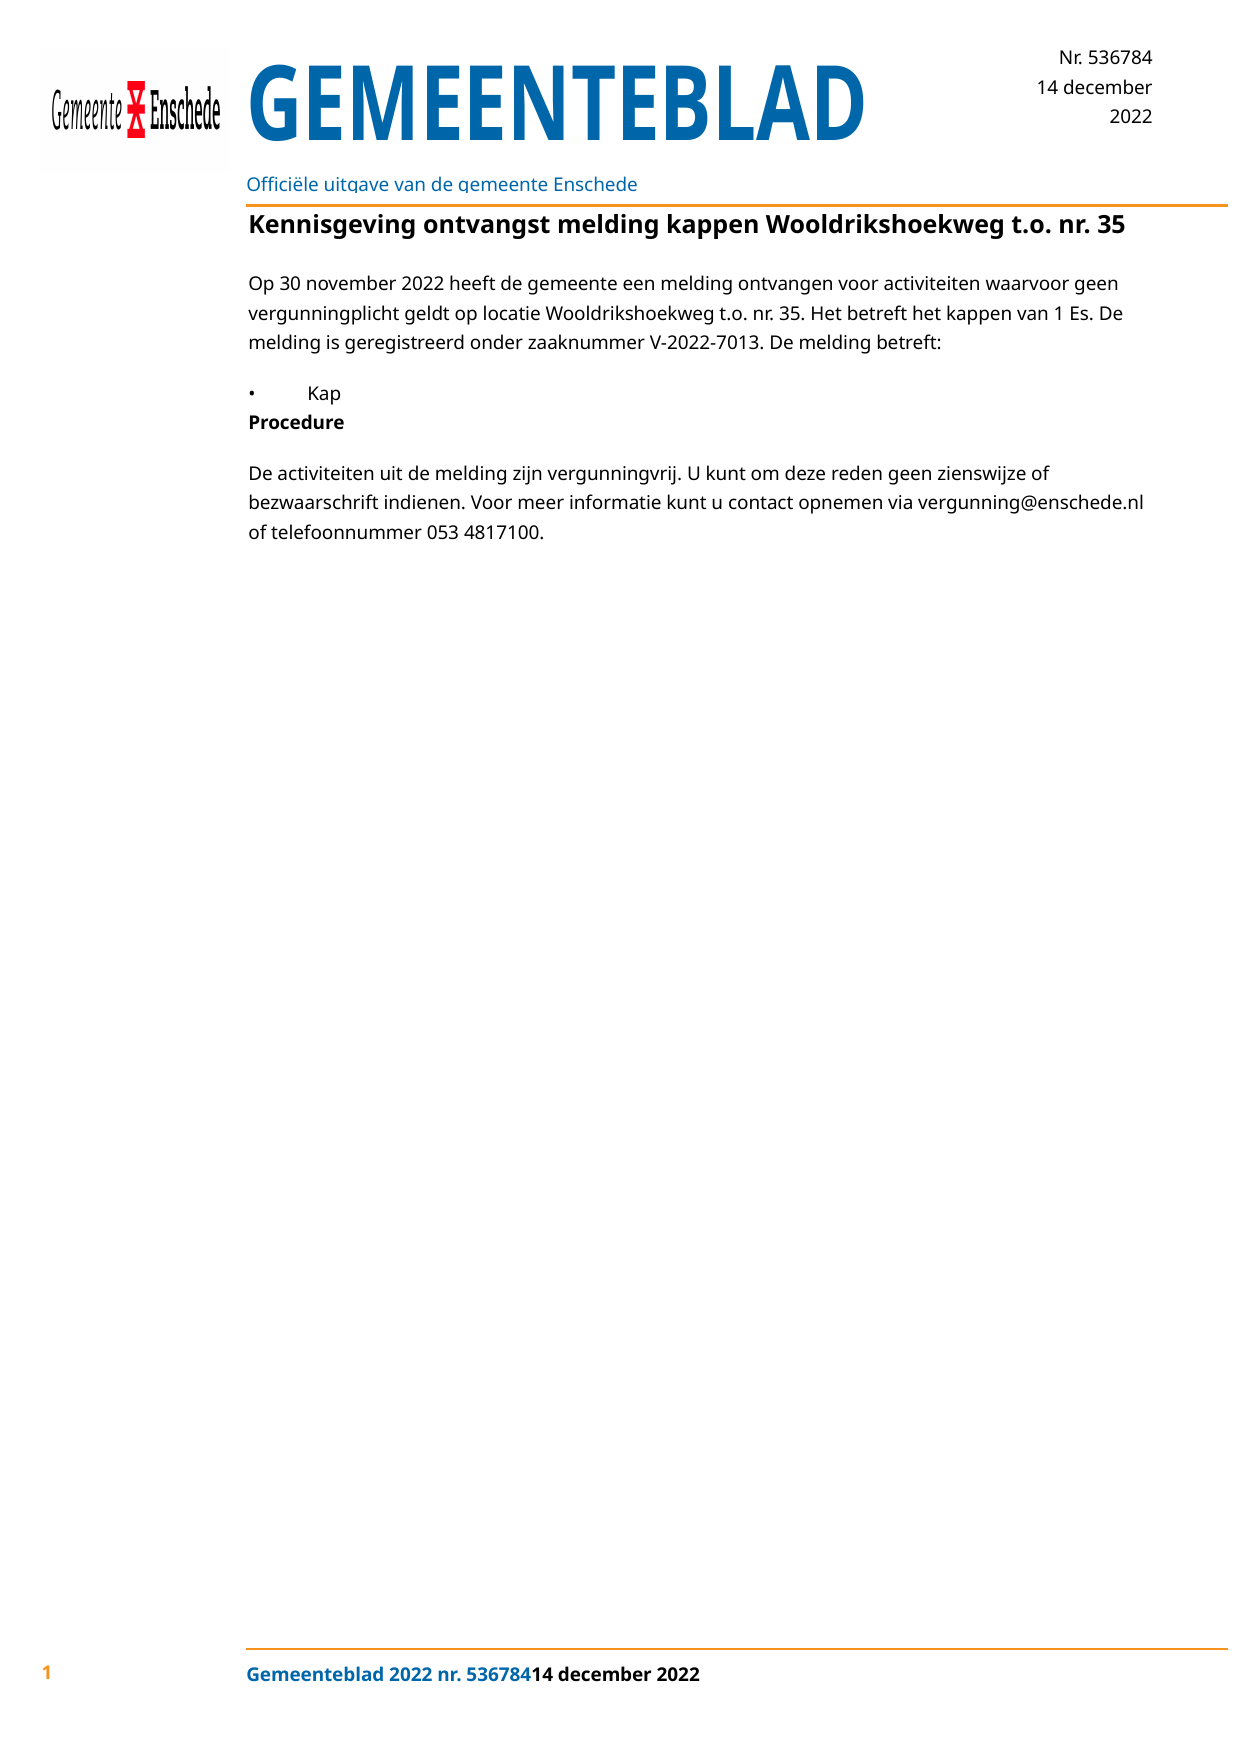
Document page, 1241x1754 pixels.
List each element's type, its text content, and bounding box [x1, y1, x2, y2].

text Kennisgeving ontvangst melding kappen Wooldrikshoekweg t.o. nr. 35 [248, 207, 1152, 241]
text Op 30 november 2022 heeft de gemeente een melding ontvangen voor activiteiten waarvoor geen vergunningplicht geldt op locatie Wooldrikshoekweg t.o. nr. 35. Het betreft het kappen van 1 Es. De melding is geregistreerd onder zaaknummer V-2022-7013. De melding betreft: [248, 270, 1152, 355]
list Kap [248, 380, 1152, 406]
text De activiteiten uit de melding zijn vergunningvrij. U kunt om deze reden geen zienswijze of bezwaarschrift indienen. Voor meer informatie kunt u contact opnemen via vergunning@enschede.nl of telefoonnummer 053 4817100. [248, 460, 1152, 545]
picture [41, 47, 231, 172]
text Procedure [248, 409, 1152, 435]
